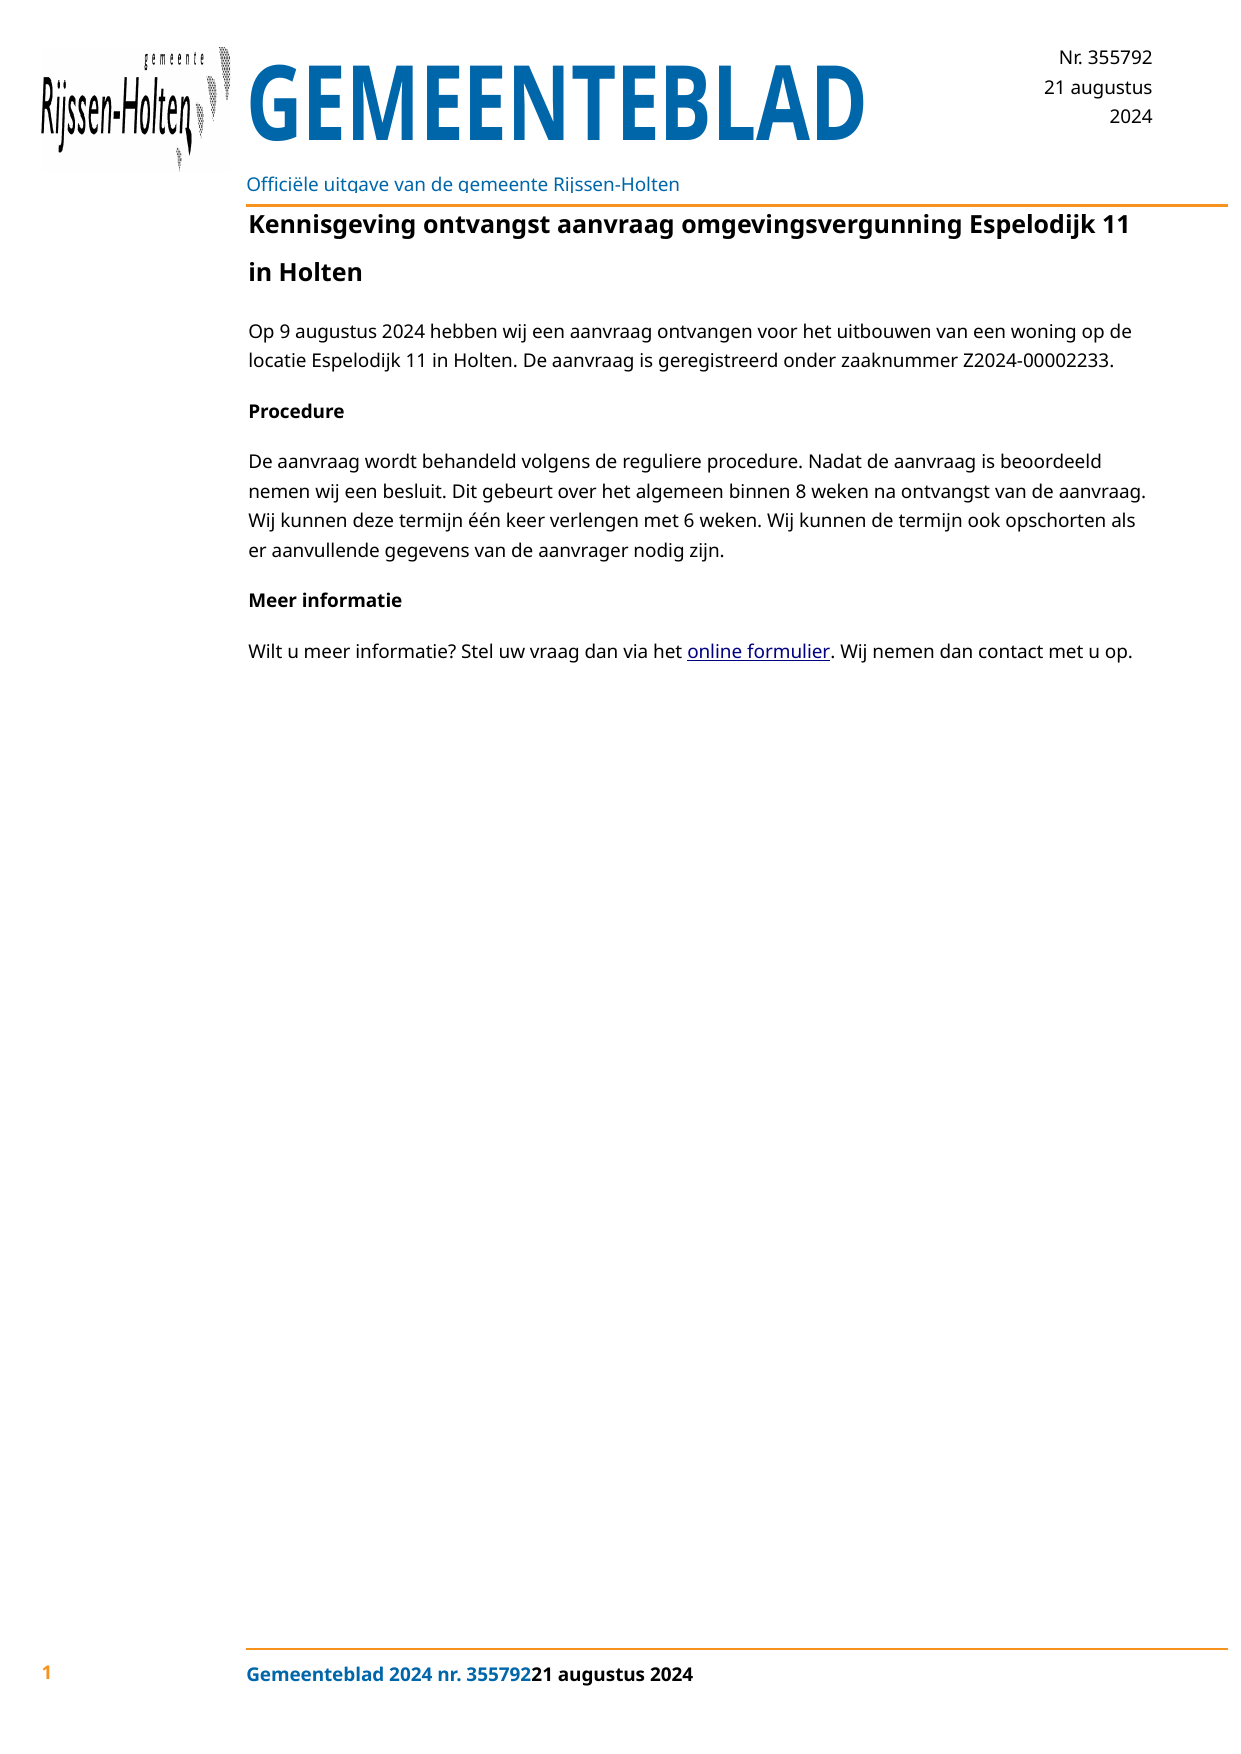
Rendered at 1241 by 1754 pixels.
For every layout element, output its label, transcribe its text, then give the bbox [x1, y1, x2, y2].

text Op 9 augustus 2024 hebben wij een aanvraag ontvangen voor het uitbouwen van een woning op de locatie Espelodijk 11 in Holten. De aanvraag is geregistreerd onder zaaknummer Z2024-00002233. [248, 318, 1152, 373]
text De aanvraag wordt behandeld volgens de reguliere procedure. Nadat de aanvraag is beoordeeld nemen wij een besluit. Dit gebeurt over het algemeen binnen 8 weken na ontvangst van de aanvraag. Wij kunnen deze termijn één keer verlengen met 6 weken. Wij kunnen de termijn ook opschorten als er aanvullende gegevens van de aanvrager nodig zijn. [248, 448, 1152, 563]
text Meer informatie [248, 587, 1152, 613]
text Kennisgeving ontvangst aanvraag omgevingsvergunning Espelodijk 11 in Holten [248, 207, 1152, 288]
text Wilt u meer informatie? Stel uw vraag dan via het online formulier. Wij nemen dan contact met u op. [248, 638, 1152, 664]
picture [41, 47, 231, 172]
text Procedure [248, 398, 1152, 424]
